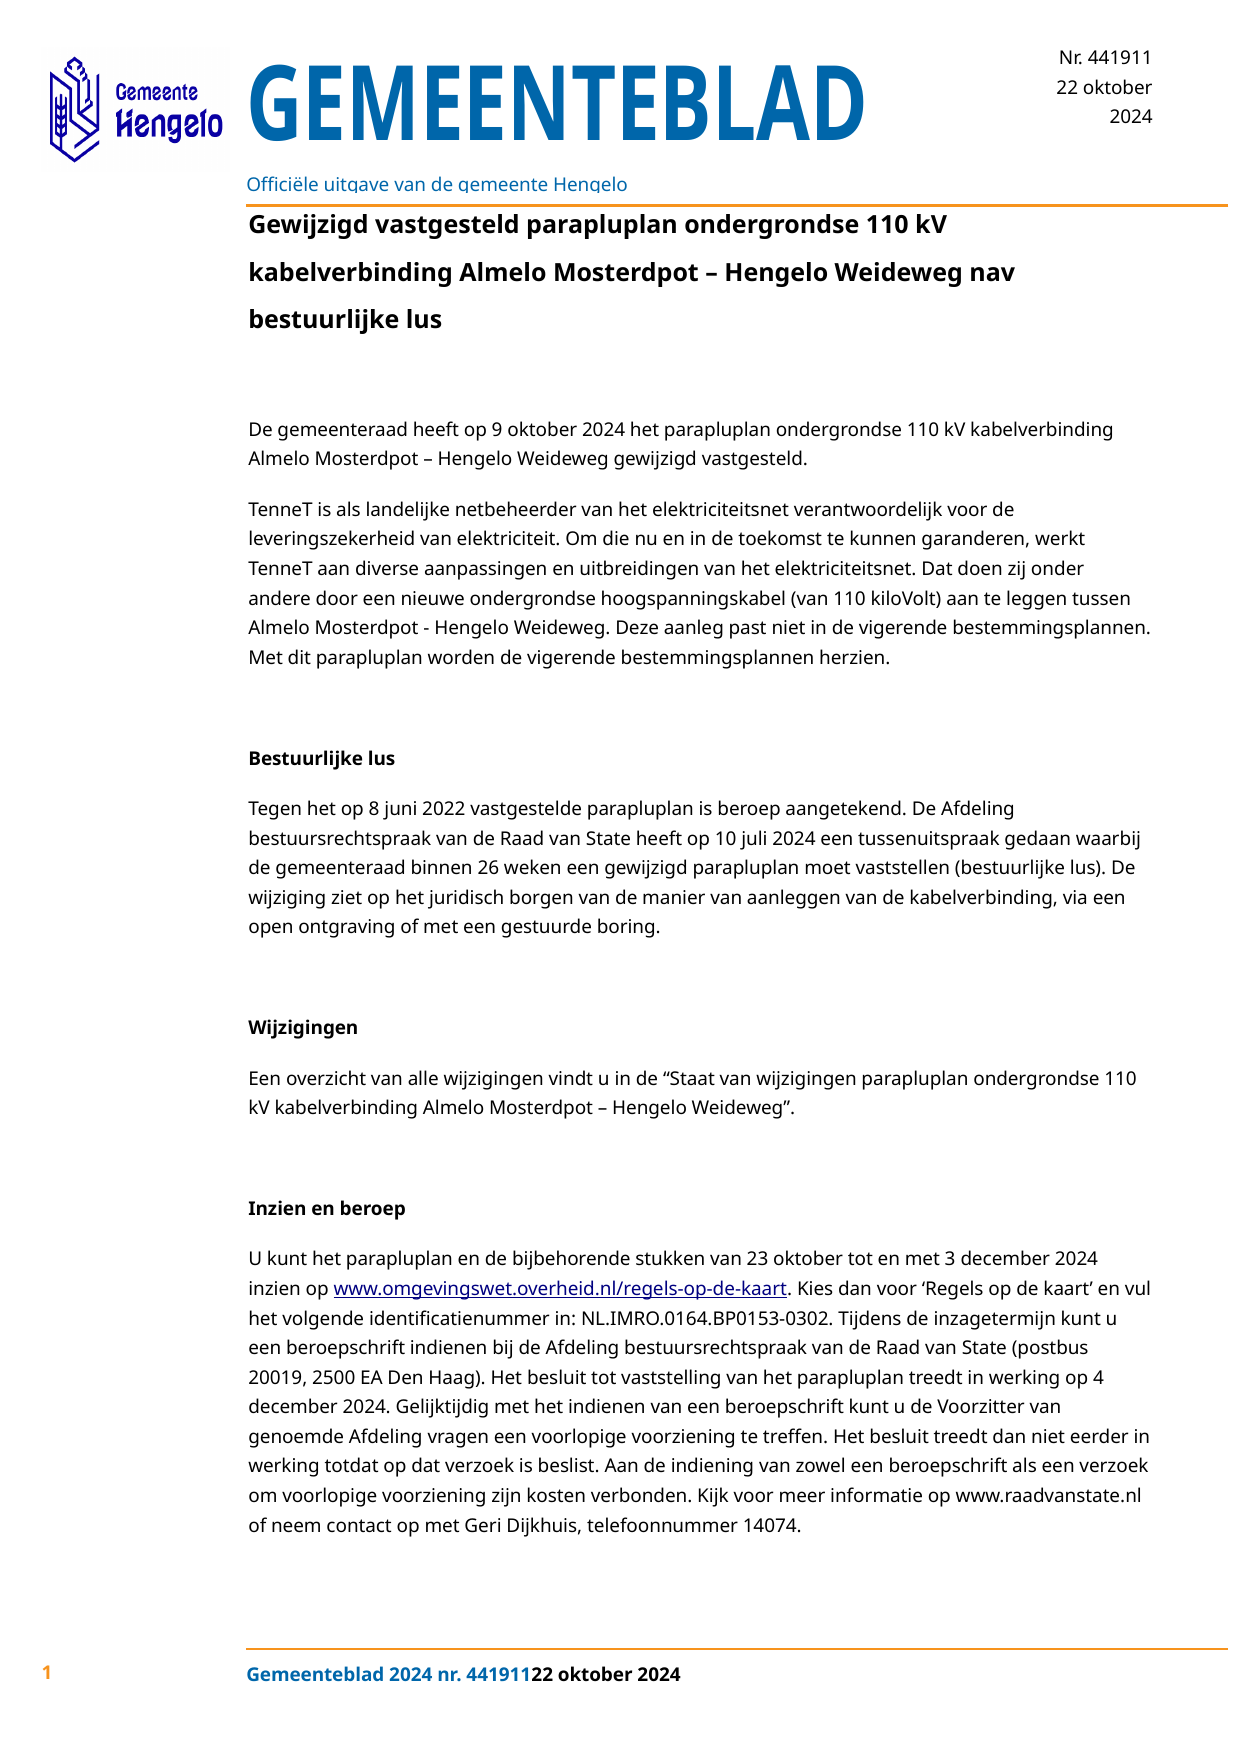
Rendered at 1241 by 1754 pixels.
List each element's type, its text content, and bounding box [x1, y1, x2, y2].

picture [41, 47, 231, 172]
text Inzien en beroep [248, 1195, 1152, 1221]
text Bestuurlijke lus [248, 745, 1152, 770]
text Wijzigingen [248, 1014, 1152, 1040]
text Gewijzigd vastgesteld parapluplan ondergrondse 110 kV kabelverbinding Almelo Mosterdpot – Hengelo Weideweg nav bestuurlijke lus [248, 207, 1152, 336]
text Tegen het op 8 juni 2022 vastgestelde parapluplan is beroep aangetekend. De Afdeling bestuursrechtspraak van de Raad van State heeft op 10 juli 2024 een tussenuitspraak gedaan waarbij de gemeenteraad binnen 26 weken een gewijzigd parapluplan moet vaststellen (bestuurlijke lus). De wijziging ziet op het juridisch borgen van de manier van aanleggen van de kabelverbinding, via een open ontgraving of met een gestuurde boring. [248, 795, 1152, 939]
text Een overzicht van alle wijzigingen vindt u in de “Staat van wijzigingen parapluplan ondergrondse 110 kV kabelverbinding Almelo Mosterdpot – Hengelo Weideweg”. [248, 1065, 1152, 1120]
text TenneT is als landelijke netbeheerder van het elektriciteitsnet verantwoordelijk voor de leveringszekerheid van elektriciteit. Om die nu en in de toekomst te kunnen garanderen, werkt TenneT aan diverse aanpassingen en uitbreidingen van het elektriciteitsnet. Dat doen zij onder andere door een nieuwe ondergrondse hoogspanningskabel (van 110 kiloVolt) aan te leggen tussen Almelo Mosterdpot - Hengelo Weideweg. Deze aanleg past niet in de vigerende bestemmingsplannen. Met dit parapluplan worden de vigerende bestemmingsplannen herzien. [248, 496, 1152, 669]
text U kunt het parapluplan en de bijbehorende stukken van 23 oktober tot en met 3 december 2024 inzien op www.omgevingswet.overheid.nl/regels-op-de-kaart. Kies dan voor ‘Regels op de kaart’ en vul het volgende identificatienummer in: NL.IMRO.0164.BP0153-0302. Tijdens de inzagetermijn kunt u een beroepschrift indienen bij de Afdeling bestuursrechtspraak van de Raad van State (postbus 20019, 2500 EA Den Haag). Het besluit tot vaststelling van het parapluplan treedt in werking op 4 december 2024. Gelijktijdig met het indienen van een beroepschrift kunt u de Voorzitter van genoemde Afdeling vragen een voorlopige voorziening te treffen. Het besluit treedt dan niet eerder in werking totdat op dat verzoek is beslist. Aan de indiening van zowel een beroepschrift als een verzoek om voorlopige voorziening zijn kosten verbonden. Kijk voor meer informatie op www.raadvanstate.nl of neem contact op met Geri Dijkhuis, telefoonnummer 14074. [248, 1246, 1152, 1537]
text De gemeenteraad heeft op 9 oktober 2024 het parapluplan ondergrondse 110 kV kabelverbinding Almelo Mosterdpot – Hengelo Weideweg gewijzigd vastgesteld. [248, 416, 1152, 471]
